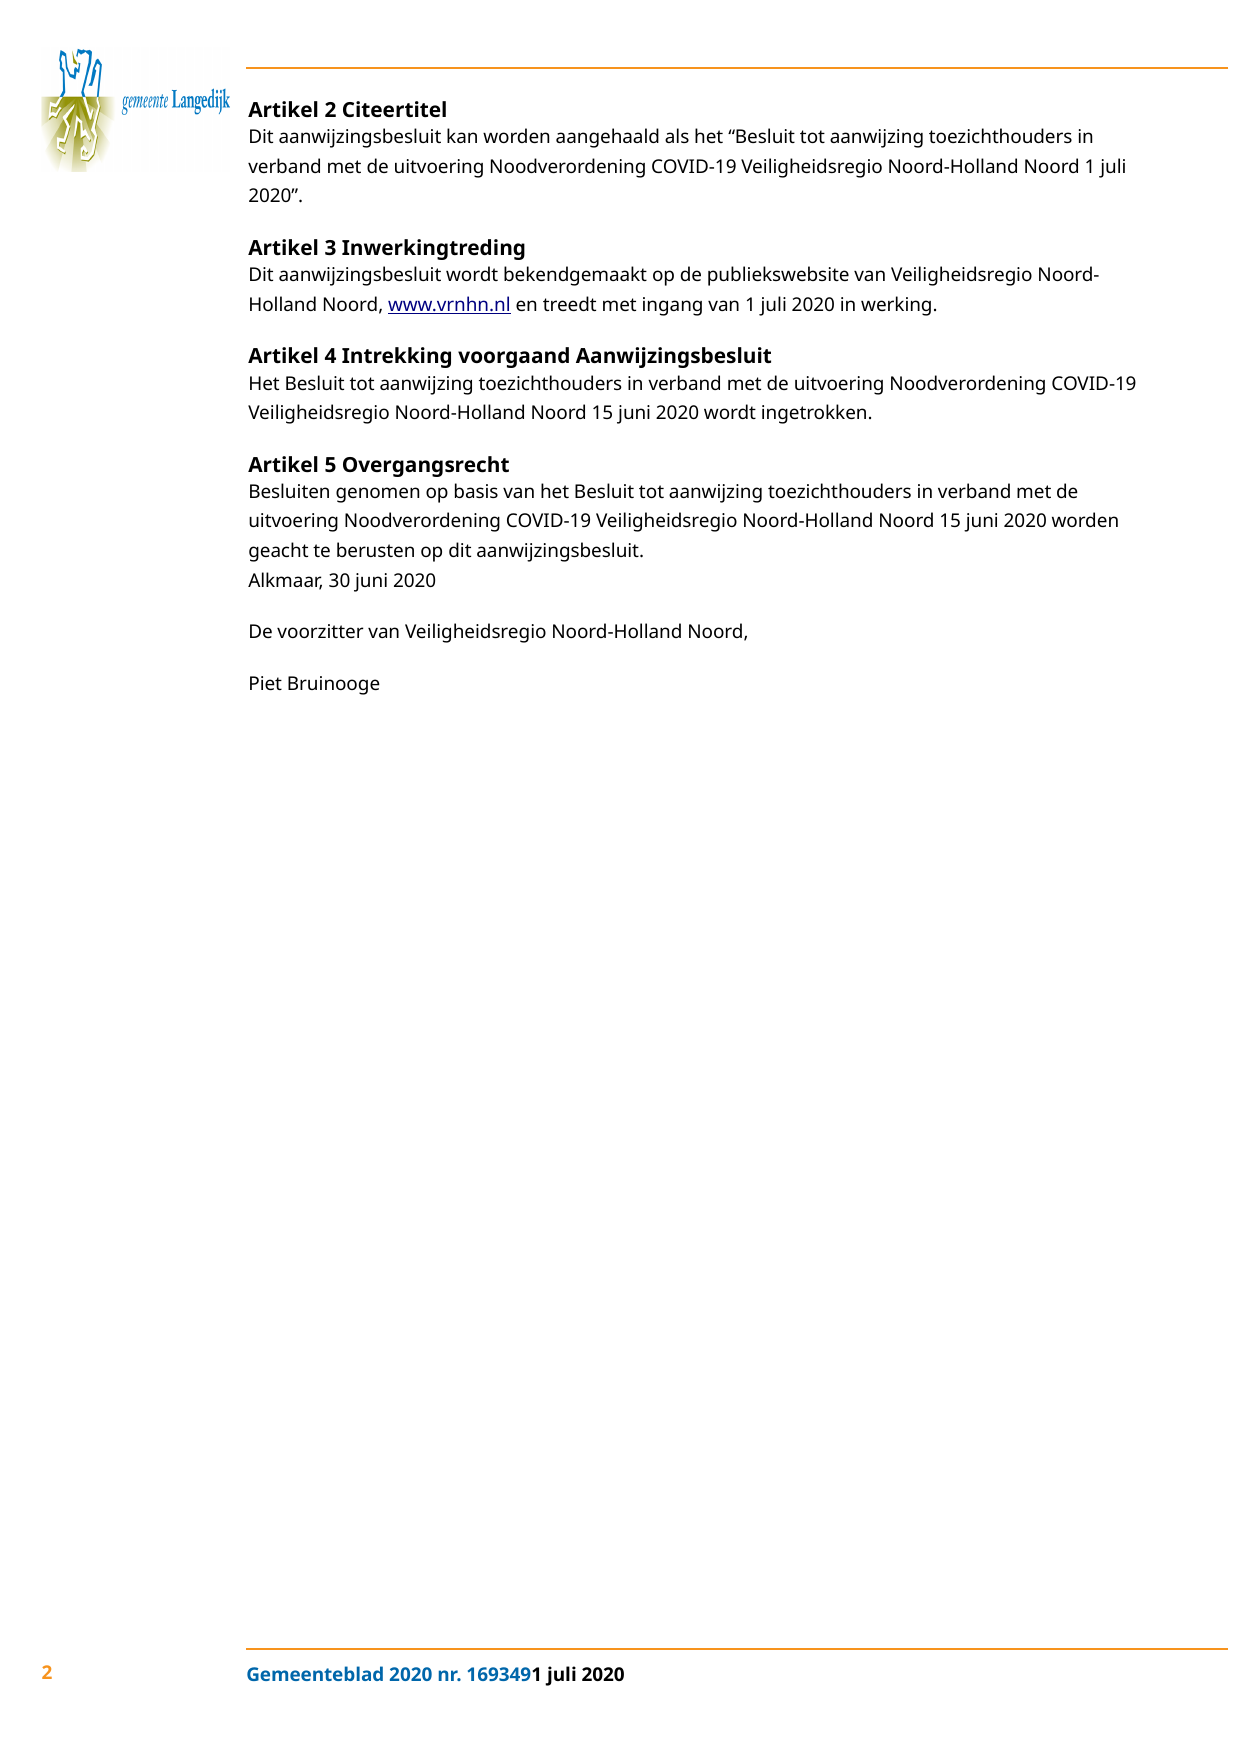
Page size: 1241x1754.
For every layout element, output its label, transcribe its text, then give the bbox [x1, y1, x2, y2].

text Dit aanwijzingsbesluit wordt bekendgemaakt op de publiekswebsite van Veiligheidsregio Noord-Holland Noord, www.vrnhn.nl en treedt met ingang van 1 juli 2020 in werking. [248, 261, 1152, 317]
text Artikel 3 Inwerkingtreding [248, 233, 1152, 261]
text Piet Bruinooge [248, 670, 1152, 696]
text Het Besluit tot aanwijzing toezichthouders in verband met de uitvoering Noodverordening COVID-19 Veiligheidsregio Noord-Holland Noord 15 juni 2020 wordt ingetrokken. [248, 370, 1152, 425]
text De voorzitter van Veiligheidsregio Noord-Holland Noord, [248, 618, 1152, 644]
text Artikel 2 Citeertitel [248, 95, 1152, 123]
text Dit aanwijzingsbesluit kan worden aangehaald als het “Besluit tot aanwijzing toezichthouders in verband met de uitvoering Noodverordening COVID-19 Veiligheidsregio Noord-Holland Noord 1 juli 2020”. [248, 123, 1152, 208]
picture [41, 47, 231, 172]
text Artikel 5 Overgangsrecht [248, 450, 1152, 478]
text Alkmaar, 30 juni 2020 [248, 567, 1152, 593]
text Artikel 4 Intrekking voorgaand Aanwijzingsbesluit [248, 341, 1152, 370]
text Besluiten genomen op basis van het Besluit tot aanwijzing toezichthouders in verband met de uitvoering Noodverordening COVID-19 Veiligheidsregio Noord-Holland Noord 15 juni 2020 worden geacht te berusten op dit aanwijzingsbesluit. [248, 478, 1152, 563]
